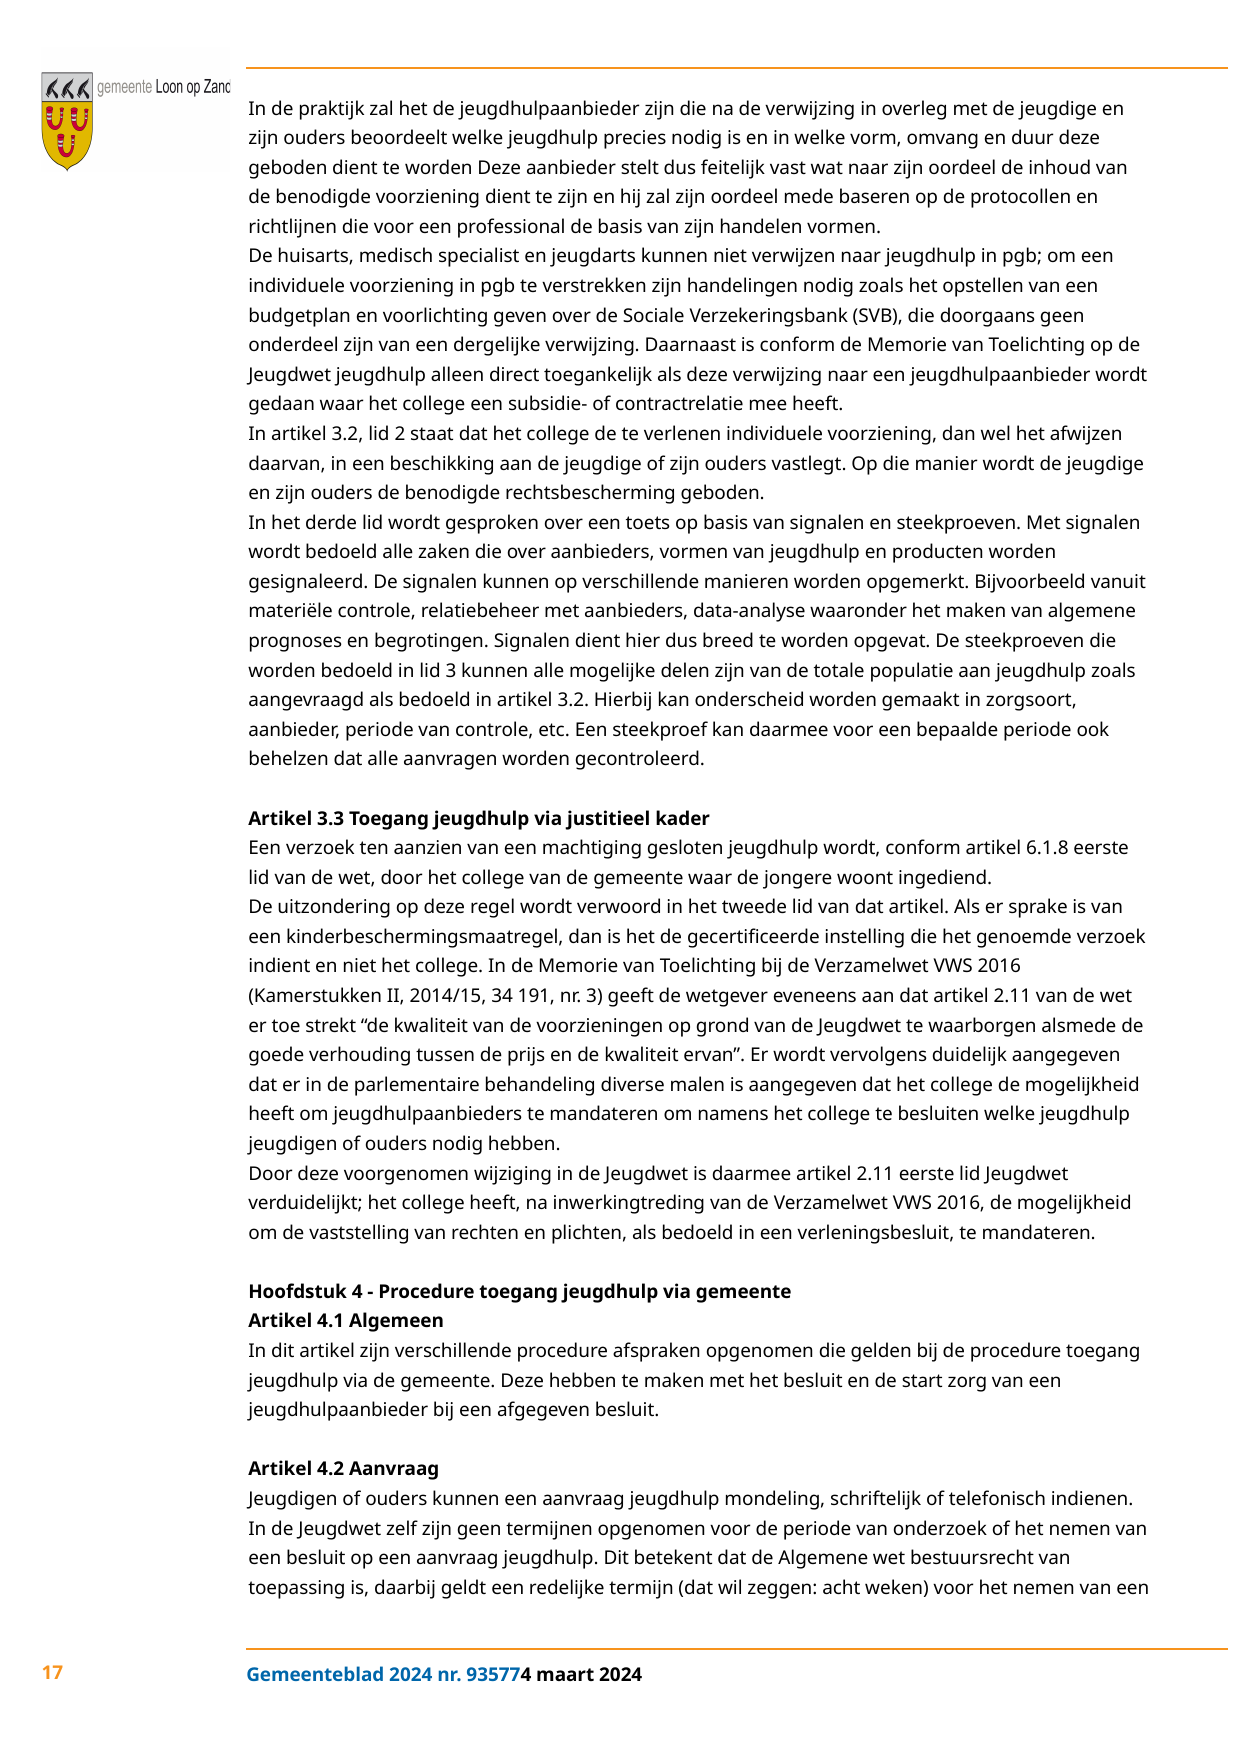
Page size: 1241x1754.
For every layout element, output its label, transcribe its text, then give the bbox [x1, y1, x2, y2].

text Artikel 4.1 Algemeen [248, 1308, 1152, 1333]
text Jeugdigen of ouders kunnen een aanvraag jeugdhulp mondeling, schriftelijk of telefonisch indienen. In de Jeugdwet zelf zijn geen termijnen opgenomen voor de periode van onderzoek of het nemen van een besluit op een aanvraag jeugdhulp. Dit betekent dat de Algemene wet bestuursrecht van toepassing is, daarbij geldt een redelijke termijn (dat wil zeggen: acht weken) voor het nemen van een [248, 1485, 1152, 1600]
picture [41, 47, 231, 172]
text Artikel 4.2 Aanvraag [248, 1456, 1152, 1481]
text Een verzoek ten aanzien van een machtiging gesloten jeugdhulp wordt, conform artikel 6.1.8 eerste lid van de wet, door het college van de gemeente waar de jongere woont ingediend. [248, 834, 1152, 890]
text Hoofdstuk 4 - Procedure toegang jeugdhulp via gemeente [248, 1278, 1152, 1304]
text In artikel 3.2, lid 2 staat dat het college de te verlenen individuele voorziening, dan wel het afwijzen daarvan, in een beschikking aan de jeugdige of zijn ouders vastlegt. Op die manier wordt de jeugdige en zijn ouders de benodigde rechtsbescherming geboden. [248, 420, 1152, 505]
text In de praktijk zal het de jeugdhulpaanbieder zijn die na de verwijzing in overleg met de jeugdige en zijn ouders beoordeelt welke jeugdhulp precies nodig is en in welke vorm, omvang en duur deze geboden dient te worden Deze aanbieder stelt dus feitelijk vast wat naar zijn oordeel de inhoud van de benodigde voorziening dient te zijn en hij zal zijn oordeel mede baseren op de protocollen en richtlijnen die voor een professional de basis van zijn handelen vormen. [248, 95, 1152, 239]
text De huisarts, medisch specialist en jeugdarts kunnen niet verwijzen naar jeugdhulp in pgb; om een individuele voorziening in pgb te verstrekken zijn handelingen nodig zoals het opstellen van een budgetplan en voorlichting geven over de Sociale Verzekeringsbank (SVB), die doorgaans geen onderdeel zijn van een dergelijke verwijzing. Daarnaast is conform de Memorie van Toelichting op de Jeugdwet jeugdhulp alleen direct toegankelijk als deze verwijzing naar een jeugdhulpaanbieder wordt gedaan waar het college een subsidie- of contractrelatie mee heeft. [248, 243, 1152, 416]
text Door deze voorgenomen wijziging in de Jeugdwet is daarmee artikel 2.11 eerste lid Jeugdwet verduidelijkt; het college heeft, na inwerkingtreding van de Verzamelwet VWS 2016, de mogelijkheid om de vaststelling van rechten en plichten, als bedoeld in een verleningsbesluit, te mandateren. [248, 1160, 1152, 1245]
text In het derde lid wordt gesproken over een toets op basis van signalen en steekproeven. Met signalen wordt bedoeld alle zaken die over aanbieders, vormen van jeugdhulp en producten worden gesignaleerd. De signalen kunnen op verschillende manieren worden opgemerkt. Bijvoorbeeld vanuit materiële controle, relatiebeheer met aanbieders, data-analyse waaronder het maken van algemene prognoses en begrotingen. Signalen dient hier dus breed te worden opgevat. De steekproeven die worden bedoeld in lid 3 kunnen alle mogelijke delen zijn van de totale populatie aan jeugdhulp zoals aangevraagd als bedoeld in artikel 3.2. Hierbij kan onderscheid worden gemaakt in zorgsoort, aanbieder, periode van controle, etc. Een steekproef kan daarmee voor een bepaalde periode ook behelzen dat alle aanvragen worden gecontroleerd. [248, 509, 1152, 771]
text Artikel 3.3 Toegang jeugdhulp via justitieel kader [248, 805, 1152, 831]
text In dit artikel zijn verschillende procedure afspraken opgenomen die gelden bij de procedure toegang jeugdhulp via de gemeente. Deze hebben te maken met het besluit en de start zorg van een jeugdhulpaanbieder bij een afgegeven besluit. [248, 1337, 1152, 1422]
text De uitzondering op deze regel wordt verwoord in het tweede lid van dat artikel. Als er sprake is van een kinderbeschermingsmaatregel, dan is het de gecertificeerde instelling die het genoemde verzoek indient en niet het college. In de Memorie van Toelichting bij de Verzamelwet VWS 2016 (Kamerstukken II, 2014/15, 34 191, nr. 3) geeft de wetgever eveneens aan dat artikel 2.11 van de wet er toe strekt “de kwaliteit van de voorzieningen op grond van de Jeugdwet te waarborgen alsmede de goede verhouding tussen de prijs en de kwaliteit ervan”. Er wordt vervolgens duidelijk aangegeven dat er in de parlementaire behandeling diverse malen is aangegeven dat het college de mogelijkheid heeft om jeugdhulpaanbieders te mandateren om namens het college te besluiten welke jeugdhulp jeugdigen of ouders nodig hebben. [248, 893, 1152, 1156]
